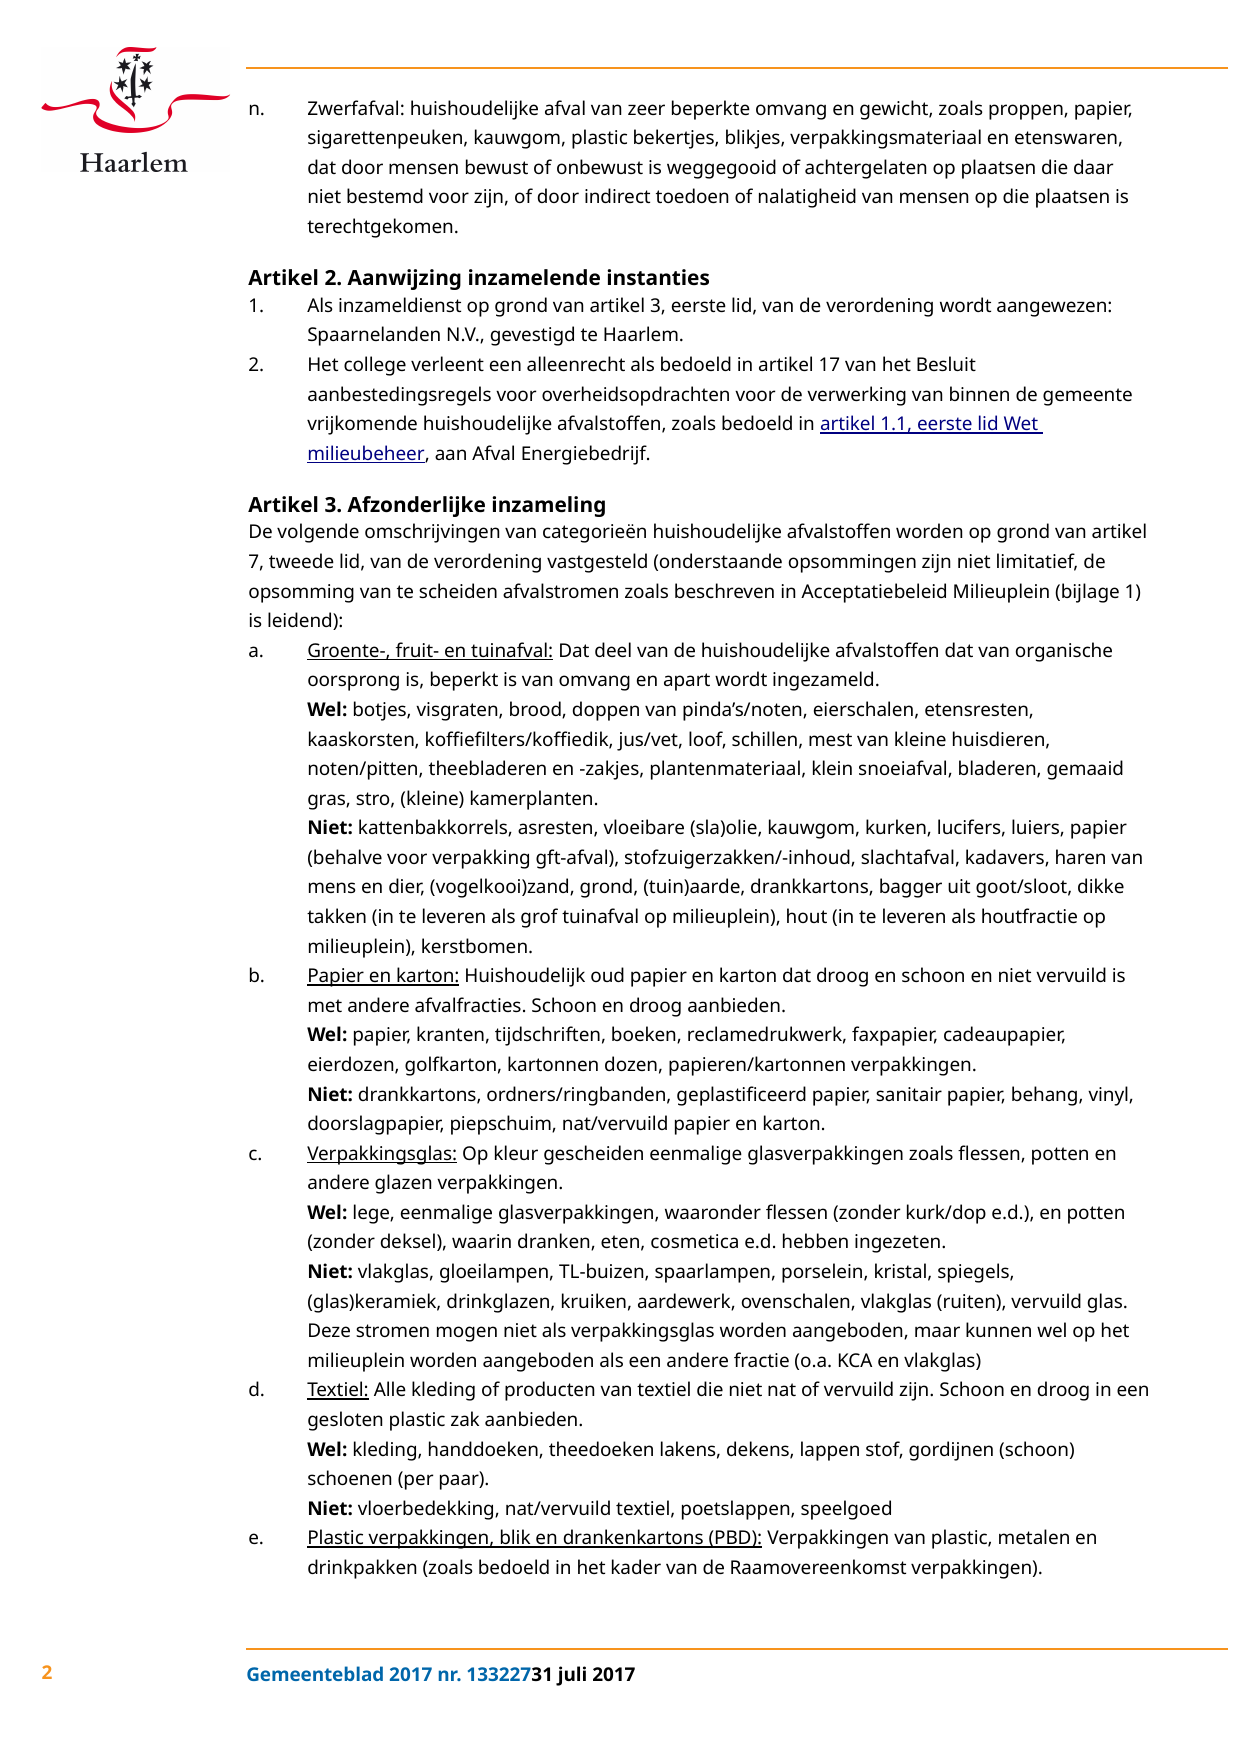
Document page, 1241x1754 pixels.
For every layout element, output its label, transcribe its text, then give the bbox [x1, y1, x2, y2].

list Niet: vlakglas, gloeilampen, TL-buizen, spaarlampen, porselein, kristal, spiegels, (glas)keramiek, drinkglazen, kruiken, aardewerk, ovenschalen, vlakglas (ruiten), vervuild glas. Deze stromen mogen niet als verpakkingsglas worden aangeboden, maar kunnen wel op het milieuplein worden aangeboden als een andere fractie (o.a. KCA en vlakglas) [248, 1258, 1152, 1373]
text De volgende omschrijvingen van categorieën huishoudelijke afvalstoffen worden op grond van artikel 7, tweede lid, van de verordening vastgesteld (onderstaande opsommingen zijn niet limitatief, de opsomming van te scheiden afvalstromen zoals beschreven in Acceptatiebeleid Milieuplein (bijlage 1) is leidend): [248, 519, 1152, 633]
list Zwerfafval: huishoudelijke afval van zeer beperkte omvang en gewicht, zoals proppen, papier, sigarettenpeuken, kauwgom, plastic bekertjes, blikjes, verpakkingsmateriaal en etenswaren, dat door mensen bewust of onbewust is weggegooid of achtergelaten op plaatsen die daar niet bestemd voor zijn, of door indirect toedoen of nalatigheid van mensen op die plaatsen is terechtgekomen. [248, 95, 1152, 239]
picture [41, 47, 231, 172]
list Plastic verpakkingen, blik en drankenkartons (PBD): Verpakkingen van plastic, metalen en drinkpakken (zoals bedoeld in het kader van de Raamovereenkomst verpakkingen). [248, 1524, 1152, 1580]
list Groente-, fruit- en tuinafval: Dat deel van de huishoudelijke afvalstoffen dat van organische oorsprong is, beperkt is van omvang en apart wordt ingezameld. [248, 637, 1152, 692]
list Als inzameldienst op grond van artikel 3, eerste lid, van de verordening wordt aangewezen: Spaarnelanden N.V., gevestigd te Haarlem. [248, 292, 1152, 347]
list Verpakkingsglas: Op kleur gescheiden eenmalige glasverpakkingen zoals flessen, potten en andere glazen verpakkingen. [248, 1140, 1152, 1195]
list Niet: kattenbakkorrels, asresten, vloeibare (sla)olie, kauwgom, kurken, lucifers, luiers, papier (behalve voor verpakking gft-afval), stofzuigerzakken/-inhoud, slachtafval, kadavers, haren van mens en dier, (vogelkooi)zand, grond, (tuin)aarde, drankkartons, bagger uit goot/sloot, dikke takken (in te leveren als grof tuinafval op milieuplein), hout (in te leveren als houtfractie op milieuplein), kerstbomen. [248, 814, 1152, 959]
list Textiel: Alle kleding of producten van textiel die niet nat of vervuild zijn. Schoon en droog in een gesloten plastic zak aanbieden. [248, 1377, 1152, 1432]
list Niet: vloerbedekking, nat/vervuild textiel, poetslappen, speelgoed [248, 1495, 1152, 1521]
text Artikel 2. Aanwijzing inzamelende instanties [248, 263, 1152, 292]
list Papier en karton: Huishoudelijk oud papier en karton dat droog en schoon en niet vervuild is met andere afvalfracties. Schoon en droog aanbieden. [248, 962, 1152, 1018]
list Wel: kleding, handdoeken, theedoeken lakens, dekens, lappen stof, gordijnen (schoon) schoenen (per paar). [248, 1436, 1152, 1491]
list Wel: lege, eenmalige glasverpakkingen, waaronder flessen (zonder kurk/dop e.d.), en potten (zonder deksel), waarin dranken, eten, cosmetica e.d. hebben ingezeten. [248, 1199, 1152, 1254]
list Wel: botjes, visgraten, brood, doppen van pinda’s/noten, eierschalen, etensresten, kaaskorsten, koffiefilters/koffiedik, jus/vet, loof, schillen, mest van kleine huisdieren, noten/pitten, theebladeren en -zakjes, plantenmateriaal, klein snoeiafval, bladeren, gemaaid gras, stro, (kleine) kamerplanten. [248, 696, 1152, 811]
list Wel: papier, kranten, tijdschriften, boeken, reclamedrukwerk, faxpapier, cadeaupapier, eierdozen, golfkarton, kartonnen dozen, papieren/kartonnen verpakkingen. [248, 1022, 1152, 1077]
list Niet: drankkartons, ordners/ringbanden, geplastificeerd papier, sanitair papier, behang, vinyl, doorslagpapier, piepschuim, nat/vervuild papier en karton. [248, 1081, 1152, 1136]
text Artikel 3. Afzonderlijke inzameling [248, 490, 1152, 519]
list Het college verleent een alleenrecht als bedoeld in artikel 17 van het Besluit aanbestedingsregels voor overheidsopdrachten voor de verwerking van binnen de gemeente vrijkomende huishoudelijke afvalstoffen, zoals bedoeld in artikel 1.1, eerste lid Wet milieubeheer, aan Afval Energiebedrijf. [248, 351, 1152, 466]
